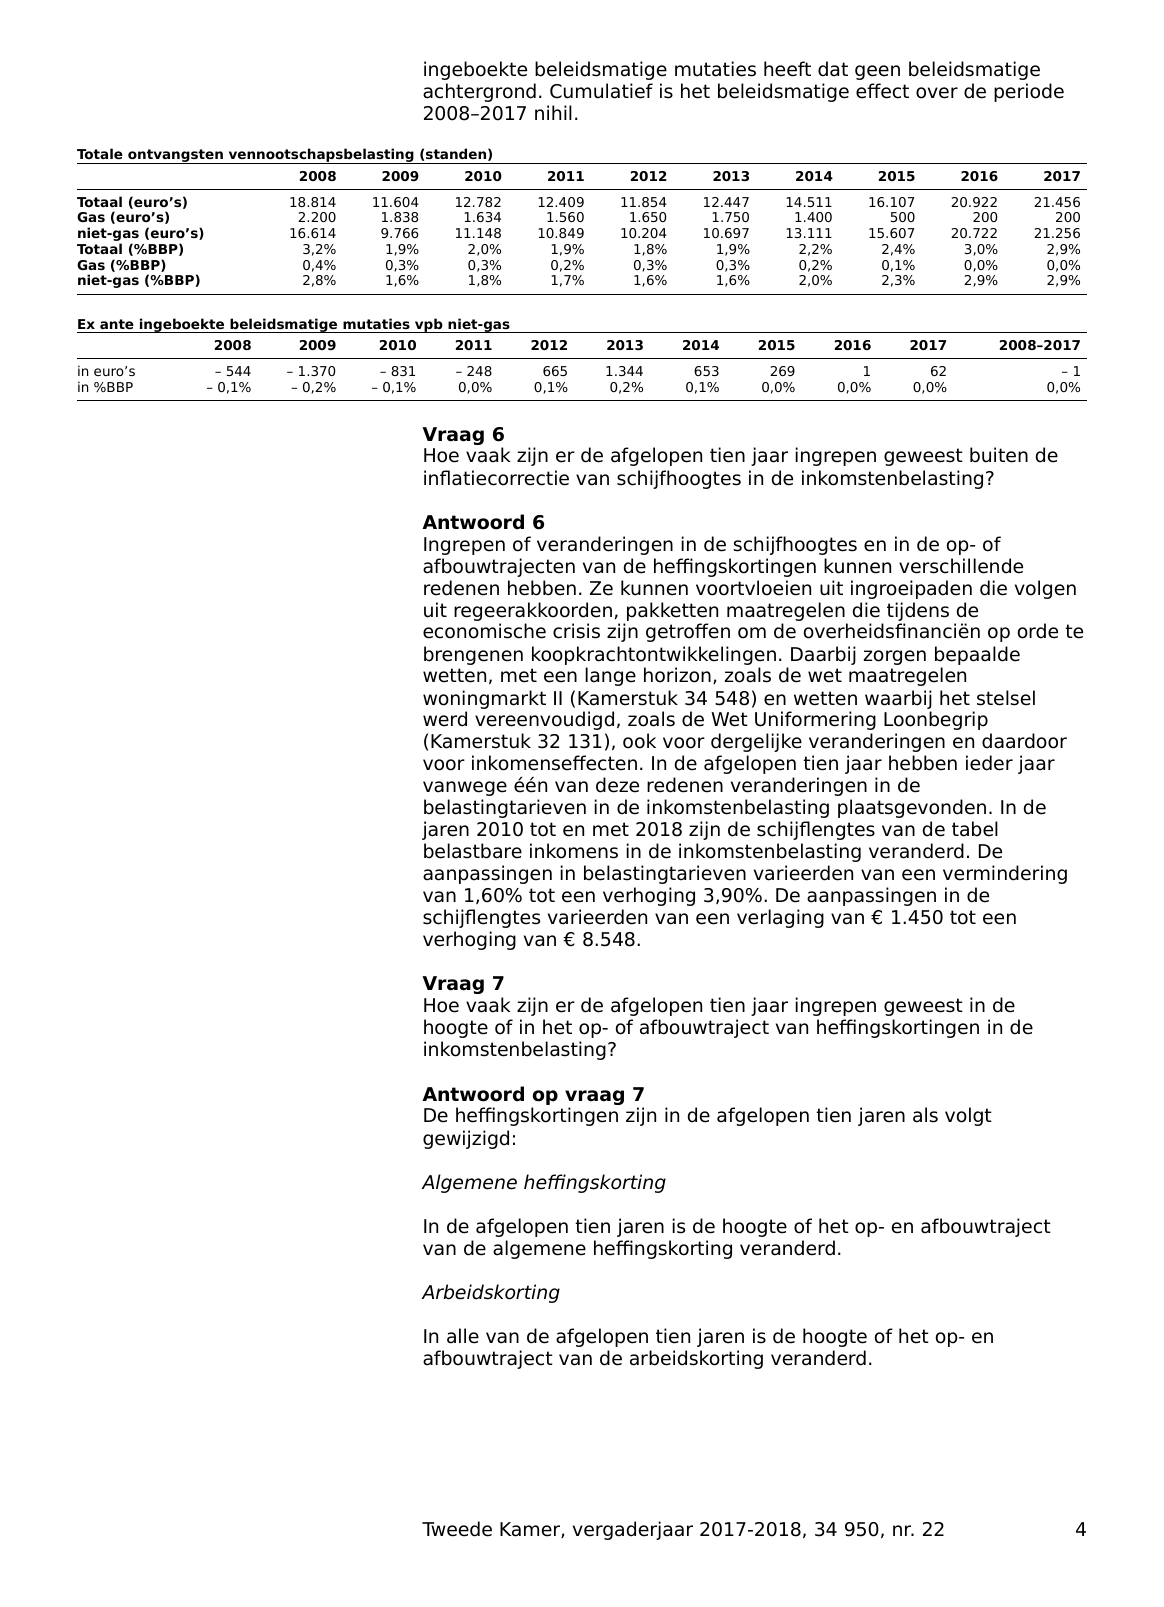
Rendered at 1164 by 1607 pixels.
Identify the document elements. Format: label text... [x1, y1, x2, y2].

table_cell 665 [498, 359, 574, 380]
table_cell 2008 [258, 164, 342, 189]
table_cell 21.456 [1004, 190, 1087, 210]
subtitle Algemene heffingskorting [422, 1172, 1087, 1193]
table_cell 1.838 [342, 210, 425, 226]
table_cell 0,0% [953, 380, 1087, 400]
table_cell 11.854 [590, 190, 673, 210]
table_cell 2,9% [1004, 273, 1087, 293]
table_cell 10.697 [673, 226, 756, 242]
table_cell 2014 [650, 333, 725, 358]
table_cell 2,9% [1004, 242, 1087, 257]
table_cell 1,6% [590, 273, 673, 293]
table_cell 500 [839, 210, 921, 226]
table_cell 2008 [177, 333, 257, 358]
table_cell 1,9% [342, 242, 425, 257]
table_cell 2,3% [839, 273, 921, 293]
table_cell 2017 [1004, 164, 1087, 189]
text Antwoord op vraag 7 [422, 1083, 1087, 1105]
table_cell 1,9% [673, 242, 756, 257]
text Hoe vaak zijn er de afgelopen tien jaar ingrepen geweest in de hoogte of in het op- of afbouwtraject van heffingskortingen in de inkomstenbelasting? [422, 995, 1087, 1061]
table_cell 0,3% [673, 258, 756, 273]
table_cell 1.400 [756, 210, 838, 226]
table_cell 15.607 [839, 226, 921, 242]
table_cell 2,0% [425, 242, 508, 257]
table_cell 2017 [877, 333, 953, 358]
table_cell 0,0% [422, 380, 498, 400]
table_cell 13.111 [756, 226, 838, 242]
table_cell 0,1% [839, 258, 921, 273]
text In de afgelopen tien jaren is de hoogte of het op- en afbouwtraject van de algemene heffingskorting veranderd. [422, 1216, 1087, 1260]
table_cell 2,8% [258, 273, 342, 293]
table_cell 2016 [921, 164, 1004, 189]
table_cell 16.107 [839, 190, 921, 210]
table_cell – 1.370 [257, 359, 342, 380]
table_cell 1,7% [508, 273, 590, 293]
table_cell 14.511 [756, 190, 838, 210]
table_cell 12.782 [425, 190, 508, 210]
subtitle Arbeidskorting [422, 1282, 1087, 1304]
table_cell 0,2% [756, 258, 838, 273]
table_header Totale ontvangsten vennootschapsbelasting (standen) [77, 147, 1087, 163]
table_cell 0,2% [508, 258, 590, 273]
table_cell 0,0% [725, 380, 801, 400]
table_cell 2,9% [921, 273, 1004, 293]
table_cell 1 [801, 359, 877, 380]
table_cell 2.200 [258, 210, 342, 226]
table_cell 1.634 [425, 210, 508, 226]
table_cell Totaal (%BBP) [77, 242, 257, 257]
table_cell 1.750 [673, 210, 756, 226]
text ingeboekte beleidsmatige mutaties heeft dat geen beleidsmatige achtergrond. Cumulatief is het beleidsmatige effect over de periode 2008–2017 nihil. [422, 59, 1087, 125]
table_cell 2011 [422, 333, 498, 358]
text Hoe vaak zijn er de afgelopen tien jaar ingrepen geweest buiten de inflatiecorrectie van schijfhoogtes in de inkomstenbelasting? [422, 445, 1087, 489]
table_cell 0,3% [590, 258, 673, 273]
table_cell 2015 [839, 164, 921, 189]
table_cell 11.148 [425, 226, 508, 242]
table_cell – 248 [422, 359, 498, 380]
table_cell 12.447 [673, 190, 756, 210]
table_cell 2016 [801, 333, 877, 358]
table_cell 2009 [257, 333, 342, 358]
table_cell 0,3% [425, 258, 508, 273]
table_cell – 0,1% [177, 380, 257, 400]
table_cell Totaal (euro’s) [77, 190, 257, 210]
table_cell 0,1% [650, 380, 725, 400]
table_header Ex ante ingeboekte beleidsmatige mutaties vpb niet-gas [77, 316, 1087, 332]
table_cell 0,2% [574, 380, 649, 400]
table_cell 9.766 [342, 226, 425, 242]
table_cell 2,0% [756, 273, 838, 293]
table_cell [77, 164, 257, 189]
table_cell 1,8% [590, 242, 673, 257]
table_cell 2010 [425, 164, 508, 189]
table_cell 2015 [725, 333, 801, 358]
table_cell 62 [877, 359, 953, 380]
table_cell 1,6% [342, 273, 425, 293]
table_cell 653 [650, 359, 725, 380]
table_cell 2012 [590, 164, 673, 189]
text Vraag 7 [422, 973, 1087, 995]
table_cell 2,4% [839, 242, 921, 257]
table_cell 2014 [756, 164, 838, 189]
table_cell 10.204 [590, 226, 673, 242]
table_cell 0,4% [258, 258, 342, 273]
table_cell 21.256 [1004, 226, 1087, 242]
table_cell 2011 [508, 164, 590, 189]
table_cell 18.814 [258, 190, 342, 210]
table_cell [77, 333, 177, 358]
table_cell Gas (%BBP) [77, 258, 257, 273]
table_cell 12.409 [508, 190, 590, 210]
table_cell 0,3% [342, 258, 425, 273]
table_cell 1.560 [508, 210, 590, 226]
table_cell 0,0% [921, 258, 1004, 273]
table_cell 3,2% [258, 242, 342, 257]
table_cell 2009 [342, 164, 425, 189]
table_cell 2013 [673, 164, 756, 189]
text De heffingskortingen zijn in de afgelopen tien jaren als volgt gewijzigd: [422, 1105, 1087, 1149]
table_cell 1,6% [673, 273, 756, 293]
table_cell niet-gas (euro’s) [77, 226, 257, 242]
table_cell 10.849 [508, 226, 590, 242]
text Ingrepen of veranderingen in de schijfhoogtes en in de op- of afbouwtrajecten van de heffingskortingen kunnen verschillende redenen hebben. Ze kunnen voortvloeien uit ingroeipaden die volgen uit regeerakkoorden, pakketten maatregelen die tijdens de economische crisis zijn getroffen om de overheidsfinanciën op orde te brengenen koopkrachtontwikkelingen. Daarbij zorgen bepaalde wetten, met een lange horizon, zoals de wet maatregelen woningmarkt II (Kamerstuk 34 548) en wetten waarbij het stelsel werd vereenvoudigd, zoals de Wet Uniformering Loonbegrip (Kamerstuk 32 131), ook voor dergelijke veranderingen en daardoor voor inkomenseffecten. In de afgelopen tien jaar hebben ieder jaar vanwege één van deze redenen veranderingen in de belastingtarieven in de inkomstenbelasting plaatsgevonden. In de jaren 2010 tot en met 2018 zijn de schijflengtes van de tabel belastbare inkomens in de inkomstenbelasting veranderd. De aanpassingen in belastingtarieven varieerden van een vermindering van 1,60% tot een verhoging 3,90%. De aanpassingen in de schijflengtes varieerden van een verlaging van € 1.450 tot een verhoging van € 8.548. [422, 533, 1087, 951]
table_cell 1.344 [574, 359, 649, 380]
table_cell 2,2% [756, 242, 838, 257]
table_cell in %BBP [77, 380, 177, 400]
text Vraag 6 [422, 423, 1087, 445]
table_cell – 1 [953, 359, 1087, 380]
table_cell 0,1% [498, 380, 574, 400]
table_cell 2012 [498, 333, 574, 358]
table_cell 200 [921, 210, 1004, 226]
table_cell – 0,2% [257, 380, 342, 400]
table_cell 200 [1004, 210, 1087, 226]
table_cell in euro’s [77, 359, 177, 380]
table_cell 0,0% [1004, 258, 1087, 273]
table_cell – 0,1% [342, 380, 422, 400]
table_cell 20.922 [921, 190, 1004, 210]
table_cell 20.722 [921, 226, 1004, 242]
table_cell 1.650 [590, 210, 673, 226]
table_cell 2010 [342, 333, 422, 358]
text In alle van de afgelopen tien jaren is de hoogte of het op- en afbouwtraject van de arbeidskorting veranderd. [422, 1326, 1087, 1370]
table_cell 16.614 [258, 226, 342, 242]
table_cell – 544 [177, 359, 257, 380]
table_cell 3,0% [921, 242, 1004, 257]
table_cell 1,9% [508, 242, 590, 257]
text Antwoord 6 [422, 512, 1087, 533]
table_cell 0,0% [877, 380, 953, 400]
table_cell – 831 [342, 359, 422, 380]
table_cell Gas (euro’s) [77, 210, 257, 226]
table_cell niet-gas (%BBP) [77, 273, 257, 293]
table_cell 269 [725, 359, 801, 380]
table_cell 2013 [574, 333, 649, 358]
table_cell 2008–2017 [953, 333, 1087, 358]
table_cell 1,8% [425, 273, 508, 293]
table_cell 11.604 [342, 190, 425, 210]
table_cell 0,0% [801, 380, 877, 400]
